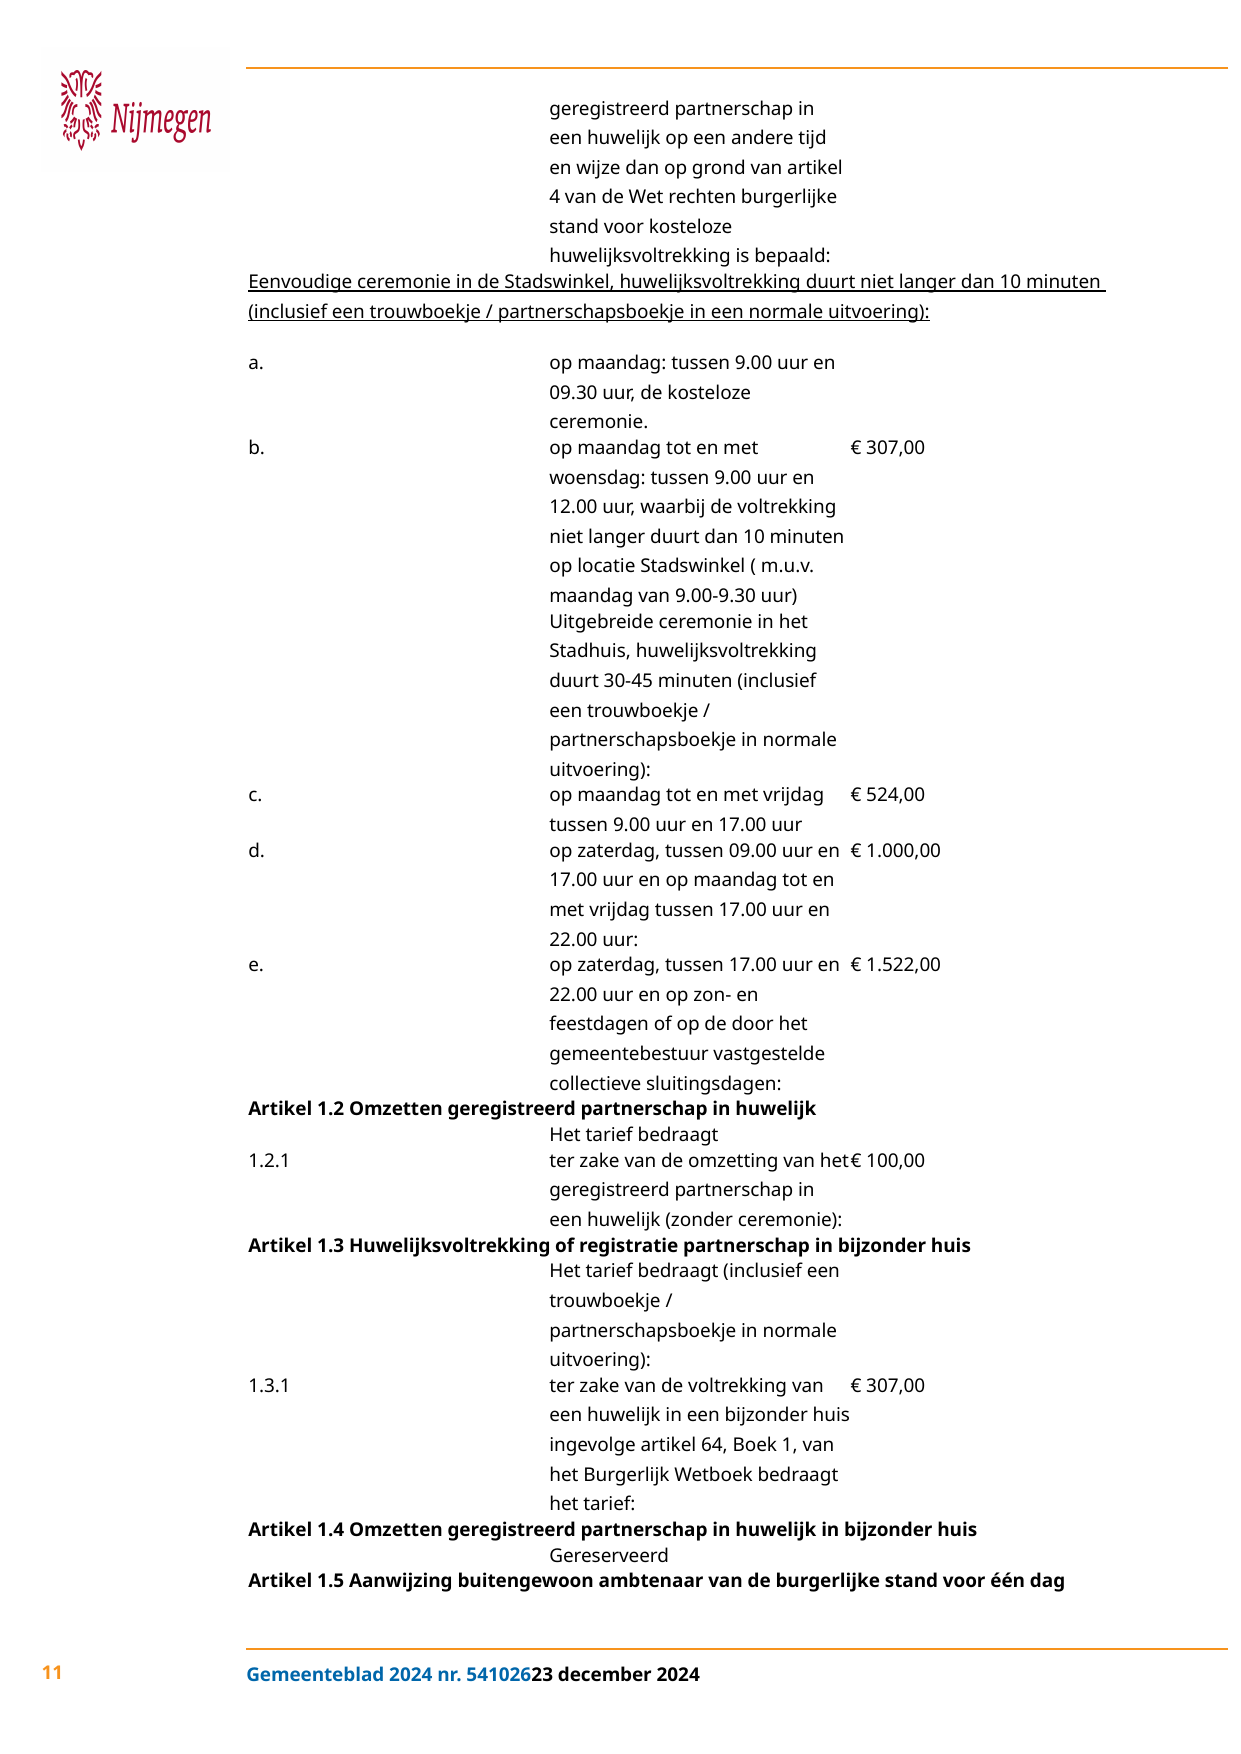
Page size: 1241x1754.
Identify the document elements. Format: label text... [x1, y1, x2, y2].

table_cell [850, 324, 1152, 349]
table_cell € 307,00 [850, 1372, 1152, 1516]
table_cell [850, 350, 1152, 434]
table_cell [850, 1542, 1152, 1568]
table_cell Het tarief bedraagt (inclusief een trouwboekje / partnerschapsboekje in normale uitvoering): [549, 1258, 850, 1372]
table_cell op maandag: tussen 9.00 uur en 09.30 uur, de kosteloze ceremonie. [549, 350, 850, 434]
table_cell [248, 1121, 549, 1147]
table_cell op maandag tot en met vrijdag tussen 9.00 uur en 17.00 uur [549, 782, 850, 837]
table_cell € 1.522,00 [850, 951, 1152, 1096]
table_cell € 524,00 [850, 782, 1152, 837]
table_cell b. [248, 434, 549, 608]
table_cell € 100,00 [850, 1147, 1152, 1232]
table_cell d. [248, 837, 549, 951]
table_cell [850, 95, 1152, 268]
table_cell Artikel 1.3 Huwelijksvoltrekking of registratie partnerschap in bijzonder huis [248, 1232, 1152, 1258]
table_cell [850, 1258, 1152, 1372]
table_cell e. [248, 951, 549, 1096]
table_cell [850, 608, 1152, 782]
table_cell a. [248, 350, 549, 434]
table_cell 1.2.1 [248, 1147, 549, 1232]
table_cell op zaterdag, tussen 09.00 uur en 17.00 uur en op maandag tot en met vrijdag tussen 17.00 uur en 22.00 uur: [549, 837, 850, 951]
table_cell ter zake van de omzetting van het geregistreerd partnerschap in een huwelijk (zonder ceremonie): [549, 1147, 850, 1232]
table_cell 1.3.1 [248, 1372, 549, 1516]
table_cell Artikel 1.4 Omzetten geregistreerd partnerschap in huwelijk in bijzonder huis [248, 1516, 1152, 1542]
table_cell [549, 324, 850, 349]
table_cell op zaterdag, tussen 17.00 uur en 22.00 uur en op zon- en feestdagen of op de door het gemeentebestuur vastgestelde collectieve sluitingsdagen: [549, 951, 850, 1096]
table_cell [248, 608, 549, 782]
table_cell [248, 95, 549, 268]
table_cell Uitgebreide ceremonie in het Stadhuis, huwelijksvoltrekking duurt 30-45 minuten (inclusief een trouwboekje / partnerschapsboekje in normale uitvoering): [549, 608, 850, 782]
table_cell Gereserveerd [549, 1542, 850, 1568]
table_cell € 307,00 [850, 434, 1152, 608]
table_cell Artikel 1.2 Omzetten geregistreerd partnerschap in huwelijk [248, 1096, 1152, 1121]
table_cell [248, 1258, 549, 1372]
picture [41, 47, 231, 172]
table_cell ter zake van de voltrekking van een huwelijk in een bijzonder huis ingevolge artikel 64, Boek 1, van het Burgerlijk Wetboek bedraagt het tarief: [549, 1372, 850, 1516]
table_cell Het tarief bedraagt [549, 1121, 850, 1147]
table_cell Eenvoudige ceremonie in de Stadswinkel, huwelijksvoltrekking duurt niet langer dan 10 minuten (inclusief een trouwboekje / partnerschapsboekje in een normale uitvoering): [248, 269, 1152, 324]
table_cell € 1.000,00 [850, 837, 1152, 951]
table_cell op maandag tot en met woensdag: tussen 9.00 uur en 12.00 uur, waarbij de voltrekking niet langer duurt dan 10 minuten op locatie Stadswinkel ( m.u.v. maandag van 9.00-9.30 uur) [549, 434, 850, 608]
table_cell geregistreerd partnerschap in een huwelijk op een andere tijd en wijze dan op grond van artikel 4 van de Wet rechten burgerlijke stand voor kosteloze huwelijksvoltrekking is bepaald: [549, 95, 850, 268]
table_cell [248, 324, 549, 349]
table_cell [248, 1542, 549, 1568]
table_cell Artikel 1.5 Aanwijzing buitengewoon ambtenaar van de burgerlijke stand voor één dag [248, 1568, 1152, 1593]
table_cell c. [248, 782, 549, 837]
table_cell [850, 1121, 1152, 1147]
